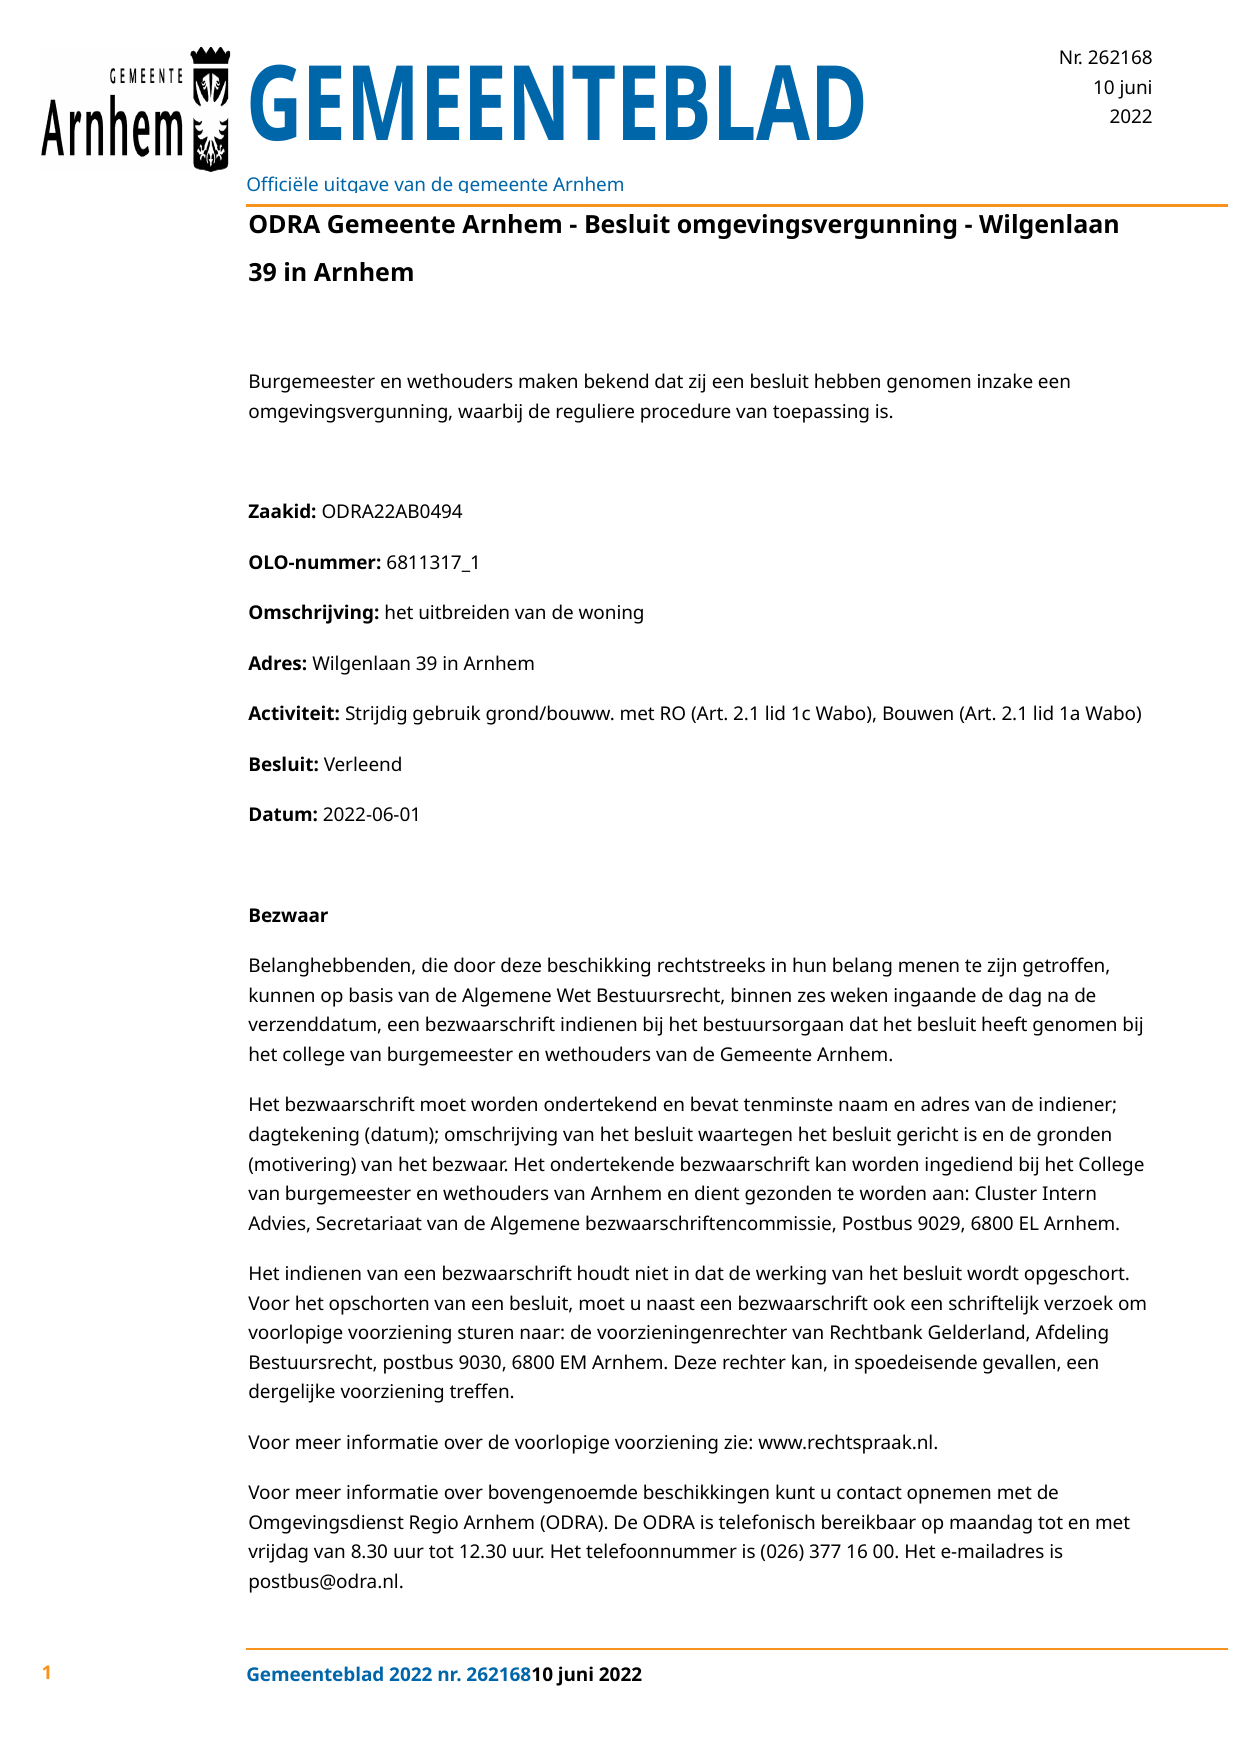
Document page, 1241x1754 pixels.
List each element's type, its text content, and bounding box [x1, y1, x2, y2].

text Activiteit: Strijdig gebruik grond/bouww. met RO (Art. 2.1 lid 1c Wabo), Bouwen (Art. 2.1 lid 1a Wabo) [248, 700, 1152, 726]
text Bezwaar [248, 902, 1152, 928]
picture [41, 47, 231, 172]
text Burgemeester en wethouders maken bekend dat zij een besluit hebben genomen inzake een omgevingsvergunning, waarbij de reguliere procedure van toepassing is. [248, 368, 1152, 424]
text Besluit: Verleend [248, 751, 1152, 777]
text Het bezwaarschrift moet worden ondertekend en bevat tenminste naam en adres van de indiener; dagtekening (datum); omschrijving van het besluit waartegen het besluit gericht is en de gronden (motivering) van het bezwaar. Het ondertekende bezwaarschrift kan worden ingediend bij het College van burgemeester en wethouders van Arnhem en dient gezonden te worden aan: Cluster Intern Advies, Secretariaat van de Algemene bezwaarschriftencommissie, Postbus 9029, 6800 EL Arnhem. [248, 1092, 1152, 1236]
text Het indienen van een bezwaarschrift houdt niet in dat de werking van het besluit wordt opgeschort. Voor het opschorten van een besluit, moet u naast een bezwaarschrift ook een schriftelijk verzoek om voorlopige voorziening sturen naar: de voorzieningenrechter van Rechtbank Gelderland, Afdeling Bestuursrecht, postbus 9030, 6800 EM Arnhem. Deze rechter kan, in spoedeisende gevallen, een dergelijke voorziening treffen. [248, 1260, 1152, 1404]
text Voor meer informatie over de voorlopige voorziening zie: www.rechtspraak.nl. [248, 1429, 1152, 1455]
text ODRA Gemeente Arnhem - Besluit omgevingsvergunning - Wilgenlaan 39 in Arnhem [248, 207, 1152, 288]
text Zaakid: ODRA22AB0494 [248, 499, 1152, 524]
text OLO-nummer: 6811317_1 [248, 549, 1152, 575]
text Datum: 2022-06-01 [248, 801, 1152, 827]
text Omschrijving: het uitbreiden van de woning [248, 599, 1152, 625]
text Belanghebbenden, die door deze beschikking rechtstreeks in hun belang menen te zijn getroffen, kunnen op basis van de Algemene Wet Bestuursrecht, binnen zes weken ingaande de dag na de verzenddatum, een bezwaarschrift indienen bij het bestuursorgaan dat het besluit heeft genomen bij het college van burgemeester en wethouders van de Gemeente Arnhem. [248, 952, 1152, 1067]
text Adres: Wilgenlaan 39 in Arnhem [248, 650, 1152, 676]
text Voor meer informatie over bovengenoemde beschikkingen kunt u contact opnemen met de Omgevingsdienst Regio Arnhem (ODRA). De ODRA is telefonisch bereikbaar op maandag tot en met vrijdag van 8.30 uur tot 12.30 uur. Het telefoonnummer is (026) 377 16 00. Het e-mailadres is postbus@odra.nl. [248, 1479, 1152, 1594]
